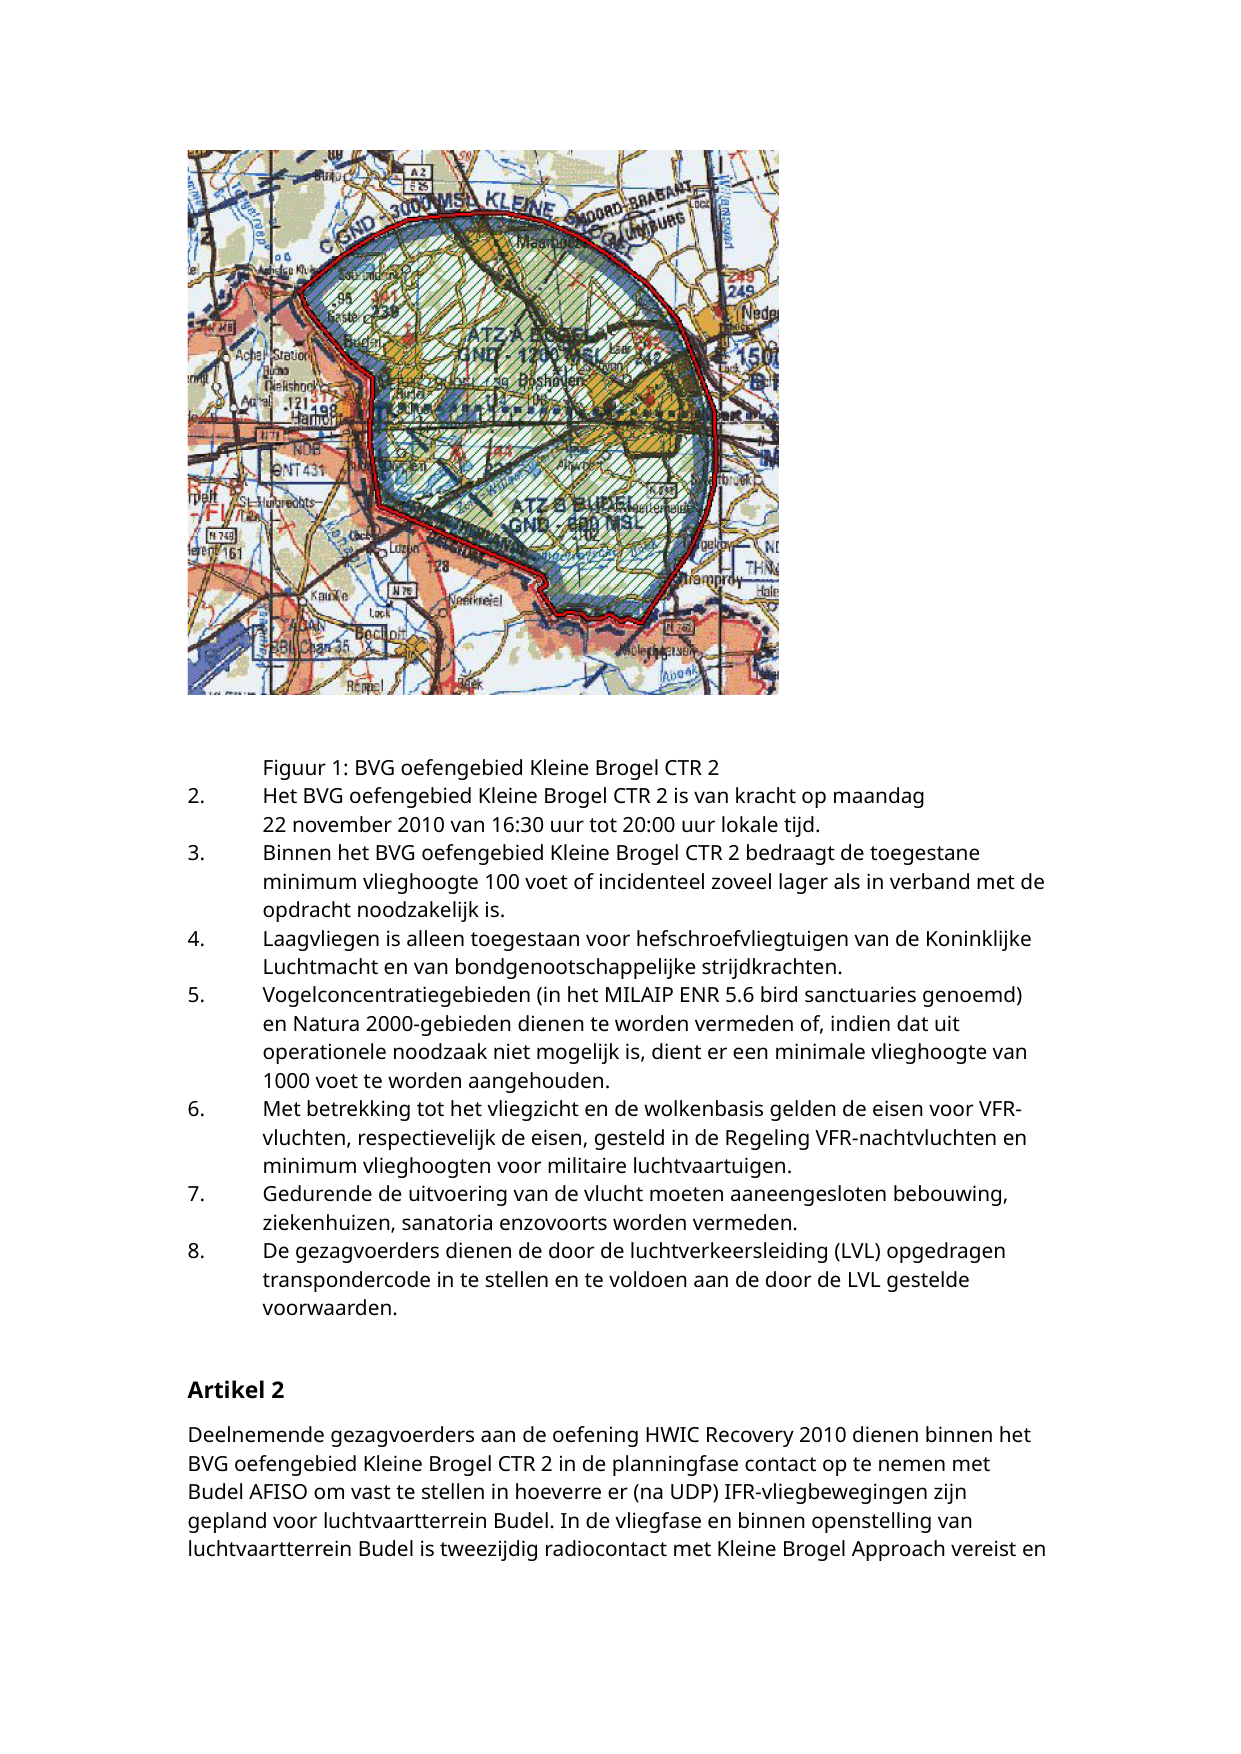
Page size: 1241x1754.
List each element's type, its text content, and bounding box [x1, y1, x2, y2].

list Het BVG oefengebied Kleine Brogel CTR 2 is van kracht op maandag 22 november 2010 van 16:30 uur tot 20:00 uur lokale tijd. [187, 781, 1053, 838]
list Vogelconcentratiegebieden (in het MILAIP ENR 5.6 bird sanctuaries genoemd) en Natura 2000-gebieden dienen te worden vermeden of, indien dat uit operationele noodzaak niet mogelijk is, dient er een minimale vlieghoogte van 1000 voet te worden aangehouden. [187, 981, 1053, 1094]
subtitle Artikel 2 [187, 1374, 1053, 1406]
picture [187, 150, 779, 695]
list Binnen het BVG oefengebied Kleine Brogel CTR 2 bedraagt de toegestane minimum vlieghoogte 100 voet of incidenteel zoveel lager als in verband met de opdracht noodzakelijk is. [187, 838, 1053, 924]
list De gezagvoerders dienen de door de luchtverkeersleiding (LVL) opgedragen transpondercode in te stellen en te voldoen aan de door de LVL gestelde voorwaarden. [187, 1236, 1053, 1322]
list Gedurende de uitvoering van de vlucht moeten aaneengesloten bebouwing, ziekenhuizen, sanatoria enzovoorts worden vermeden. [187, 1179, 1053, 1236]
list Figuur 1: BVG oefengebied Kleine Brogel CTR 2 [187, 753, 1053, 781]
list Laagvliegen is alleen toegestaan voor hefschroefvliegtuigen van de Koninklijke Luchtmacht en van bondgenootschappelijke strijdkrachten. [187, 924, 1053, 981]
text Deelnemende gezagvoerders aan de oefening HWIC Recovery 2010 dienen binnen het BVG oefengebied Kleine Brogel CTR 2 in de planningfase contact op te nemen met Budel AFISO om vast te stellen in hoeverre er (na UDP) IFR-vliegbewegingen zijn gepland voor luchtvaartterrein Budel. In de vliegfase en binnen openstelling van luchtvaartterrein Budel is tweezijdig radiocontact met Kleine Brogel Approach vereist en [187, 1421, 1053, 1563]
list Met betrekking tot het vliegzicht en de wolkenbasis gelden de eisen voor VFR-vluchten, respectievelijk de eisen, gesteld in de Regeling VFR-nachtvluchten en minimum vlieghoogten voor militaire luchtvaartuigen. [187, 1094, 1053, 1179]
